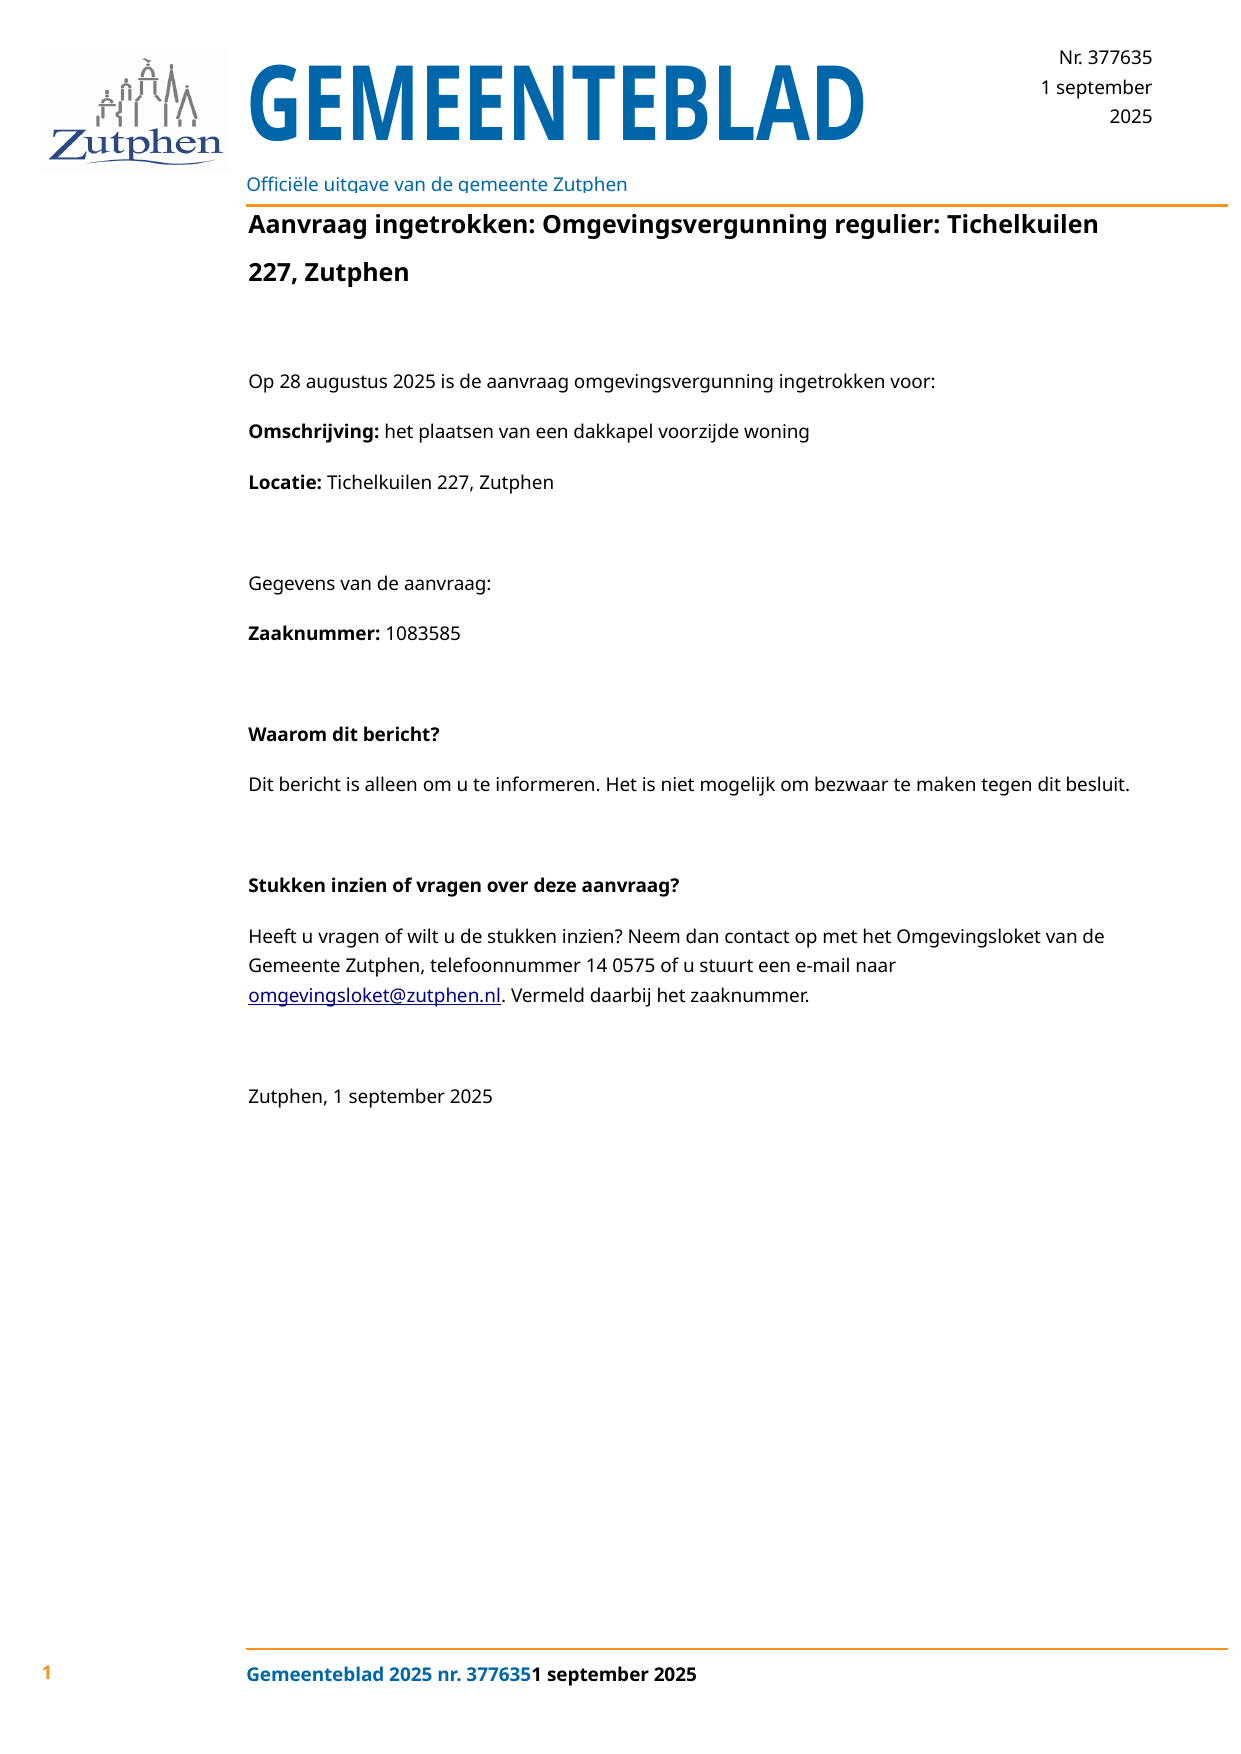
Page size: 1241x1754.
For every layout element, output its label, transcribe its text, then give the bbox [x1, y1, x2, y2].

text Dit bericht is alleen om u te informeren. Het is niet mogelijk om bezwaar te maken tegen dit besluit. [248, 772, 1152, 797]
text Locatie: Tichelkuilen 227, Zutphen [248, 469, 1152, 495]
picture [41, 47, 231, 172]
text Aanvraag ingetrokken: Omgevingsvergunning regulier: Tichelkuilen 227, Zutphen [248, 207, 1152, 288]
text Op 28 augustus 2025 is de aanvraag omgevingsvergunning ingetrokken voor: [248, 368, 1152, 394]
text Waarom dit bericht? [248, 721, 1152, 747]
text Gegevens van de aanvraag: [248, 570, 1152, 596]
text Zutphen, 1 september 2025 [248, 1083, 1152, 1109]
text Omschrijving: het plaatsen van een dakkapel voorzijde woning [248, 419, 1152, 444]
text Heeft u vragen of wilt u de stukken inzien? Neem dan contact op met het Omgevingsloket van de Gemeente Zutphen, telefoonnummer 14 0575 of u stuurt een e-mail naar omgevingsloket@zutphen.nl. Vermeld daarbij het zaaknummer. [248, 923, 1152, 1008]
text Stukken inzien of vragen over deze aanvraag? [248, 872, 1152, 898]
text Zaaknummer: 1083585 [248, 620, 1152, 646]
